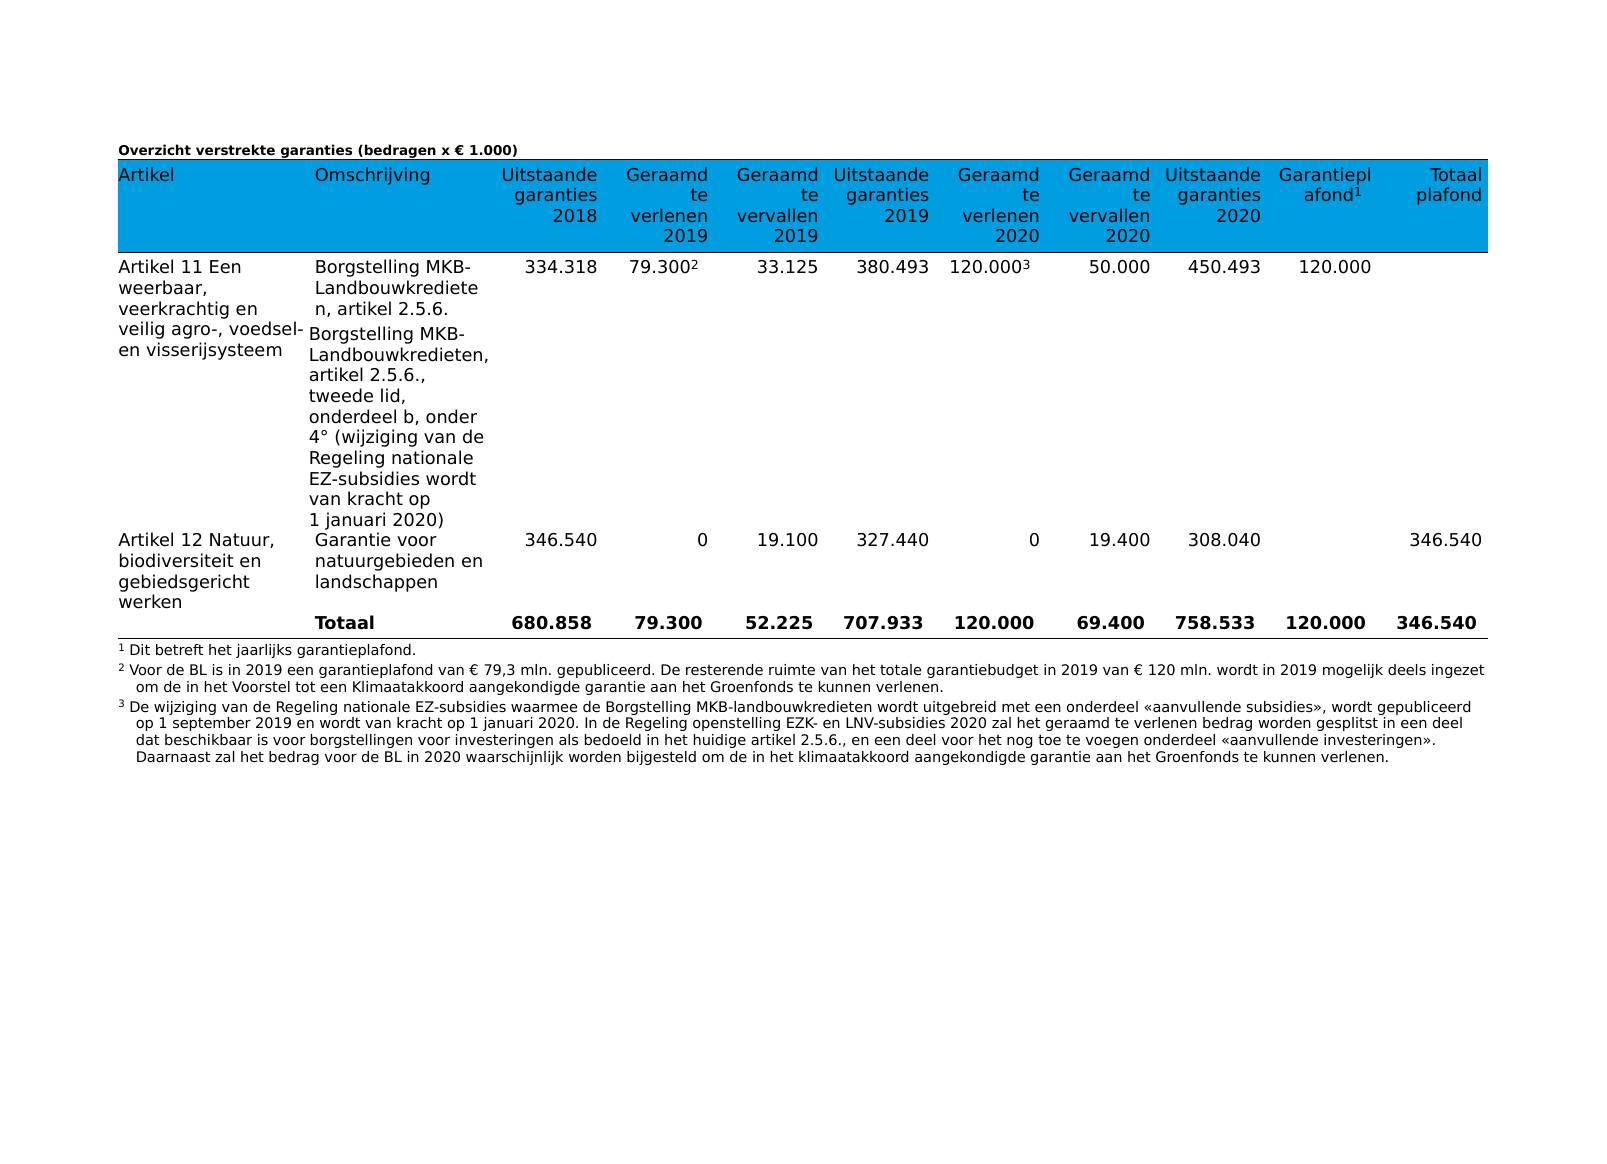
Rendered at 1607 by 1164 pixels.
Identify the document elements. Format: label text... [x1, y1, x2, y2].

table_cell Artikel [118, 160, 308, 252]
table_cell Garantie voor natuurgebieden en landschappen [309, 530, 493, 613]
table_cell 308.040 [1156, 530, 1267, 613]
table_cell [1046, 319, 1156, 530]
table_cell [1377, 319, 1488, 530]
table_cell 680.858 [493, 613, 603, 638]
table_cell Uitstaande garanties 2020 [1156, 160, 1267, 252]
table_cell 450.493 [1156, 253, 1267, 319]
table_cell [1377, 253, 1488, 319]
table_cell Uitstaande garanties 2019 [825, 160, 935, 252]
table_cell [714, 319, 824, 530]
table_cell Artikel 11 Een weerbaar, veerkrachtig en veilig agro-, voedsel- en visserijsysteem [118, 253, 308, 530]
table_cell 120.0003 [935, 253, 1046, 319]
table_cell 69.400 [1046, 613, 1156, 638]
table_cell Uitstaande garanties 2018 [493, 160, 603, 252]
table_cell [493, 319, 603, 530]
table_cell Totaal [309, 613, 493, 638]
table_cell Geraamd te verlenen 2020 [935, 160, 1046, 252]
table_cell 79.3002 [603, 253, 714, 319]
table_cell 758.533 [1156, 613, 1267, 638]
table_cell 1 Dit betreft het jaarlijks garantieplafond. 2 Voor de BL is in 2019 een garantieplafond van € 79,3 mln. gepubliceerd. De resterende ruimte van het totale garantiebudget in 2019 van € 120 mln. wordt in 2019 mogelijk deels ingezet om de in het Voorstel tot een Klimaatakkoord aangekondigde garantie aan het Groenfonds te kunnen verlenen. 3 De wijziging van de Regeling nationale EZ-subsidies waarmee de Borgstelling MKB-landbouwkredieten wordt uitgebreid met een onderdeel «aanvullende subsidies», wordt gepubliceerd op 1 september 2019 en wordt van kracht op 1 januari 2020. In de Regeling openstelling EZK- en LNV-subsidies 2020 zal het geraamd te verlenen bedrag worden gesplitst in een deel dat beschikbaar is voor borgstellingen voor investeringen als bedoeld in het huidige artikel 2.5.6., en een deel voor het nog toe te voegen onderdeel «aanvullende investeringen». Daarnaast zal het bedrag voor de BL in 2020 waarschijnlijk worden bijgesteld om de in het klimaatakkoord aangekondigde garantie aan het Groenfonds te kunnen verlenen. [118, 639, 1488, 766]
table_cell Borgstelling MKB- Landbouwkredieten, artikel 2.5.6., tweede lid, onderdeel b, onder 4° (wijziging van de Regeling nationale EZ-subsidies wordt van kracht op 1 januari 2020) [309, 319, 493, 530]
table_cell Garantieplafond1 [1267, 160, 1377, 252]
table_cell 33.125 [714, 253, 824, 319]
table_cell Omschrijving [309, 160, 493, 252]
table_cell 0 [935, 530, 1046, 613]
table_cell [825, 319, 935, 530]
table_cell [935, 319, 1046, 530]
table_cell 346.540 [1377, 530, 1488, 613]
table_cell 346.540 [1377, 613, 1488, 638]
table_cell 346.540 [493, 530, 603, 613]
table_cell [1267, 319, 1377, 530]
table_cell 50.000 [1046, 253, 1156, 319]
table_cell 120.000 [1267, 613, 1377, 638]
table_cell 52.225 [714, 613, 824, 638]
table_cell 380.493 [825, 253, 935, 319]
table_cell Totaal plafond [1377, 160, 1488, 252]
table_header Overzicht verstrekte garanties (bedragen x € 1.000) [118, 143, 1488, 159]
table_cell 120.000 [935, 613, 1046, 638]
table_cell 707.933 [825, 613, 935, 638]
table_cell Geraamd te verlenen 2019 [603, 160, 714, 252]
table_cell Geraamd te vervallen 2020 [1046, 160, 1156, 252]
table_cell [603, 319, 714, 530]
table_cell [1267, 530, 1377, 613]
table_cell 0 [603, 530, 714, 613]
table_cell 19.400 [1046, 530, 1156, 613]
table_cell 79.300 [603, 613, 714, 638]
table_cell [118, 613, 308, 638]
table_cell 120.000 [1267, 253, 1377, 319]
table_cell Geraamd te vervallen 2019 [714, 160, 824, 252]
table_cell Borgstelling MKB- Landbouwkredieten, artikel 2.5.6. [309, 253, 493, 319]
table_cell 327.440 [825, 530, 935, 613]
table_cell [1156, 319, 1267, 530]
table_cell 19.100 [714, 530, 824, 613]
table_cell Artikel 12 Natuur, biodiversiteit en gebiedsgericht werken [118, 530, 308, 613]
table_cell 334.318 [493, 253, 603, 319]
